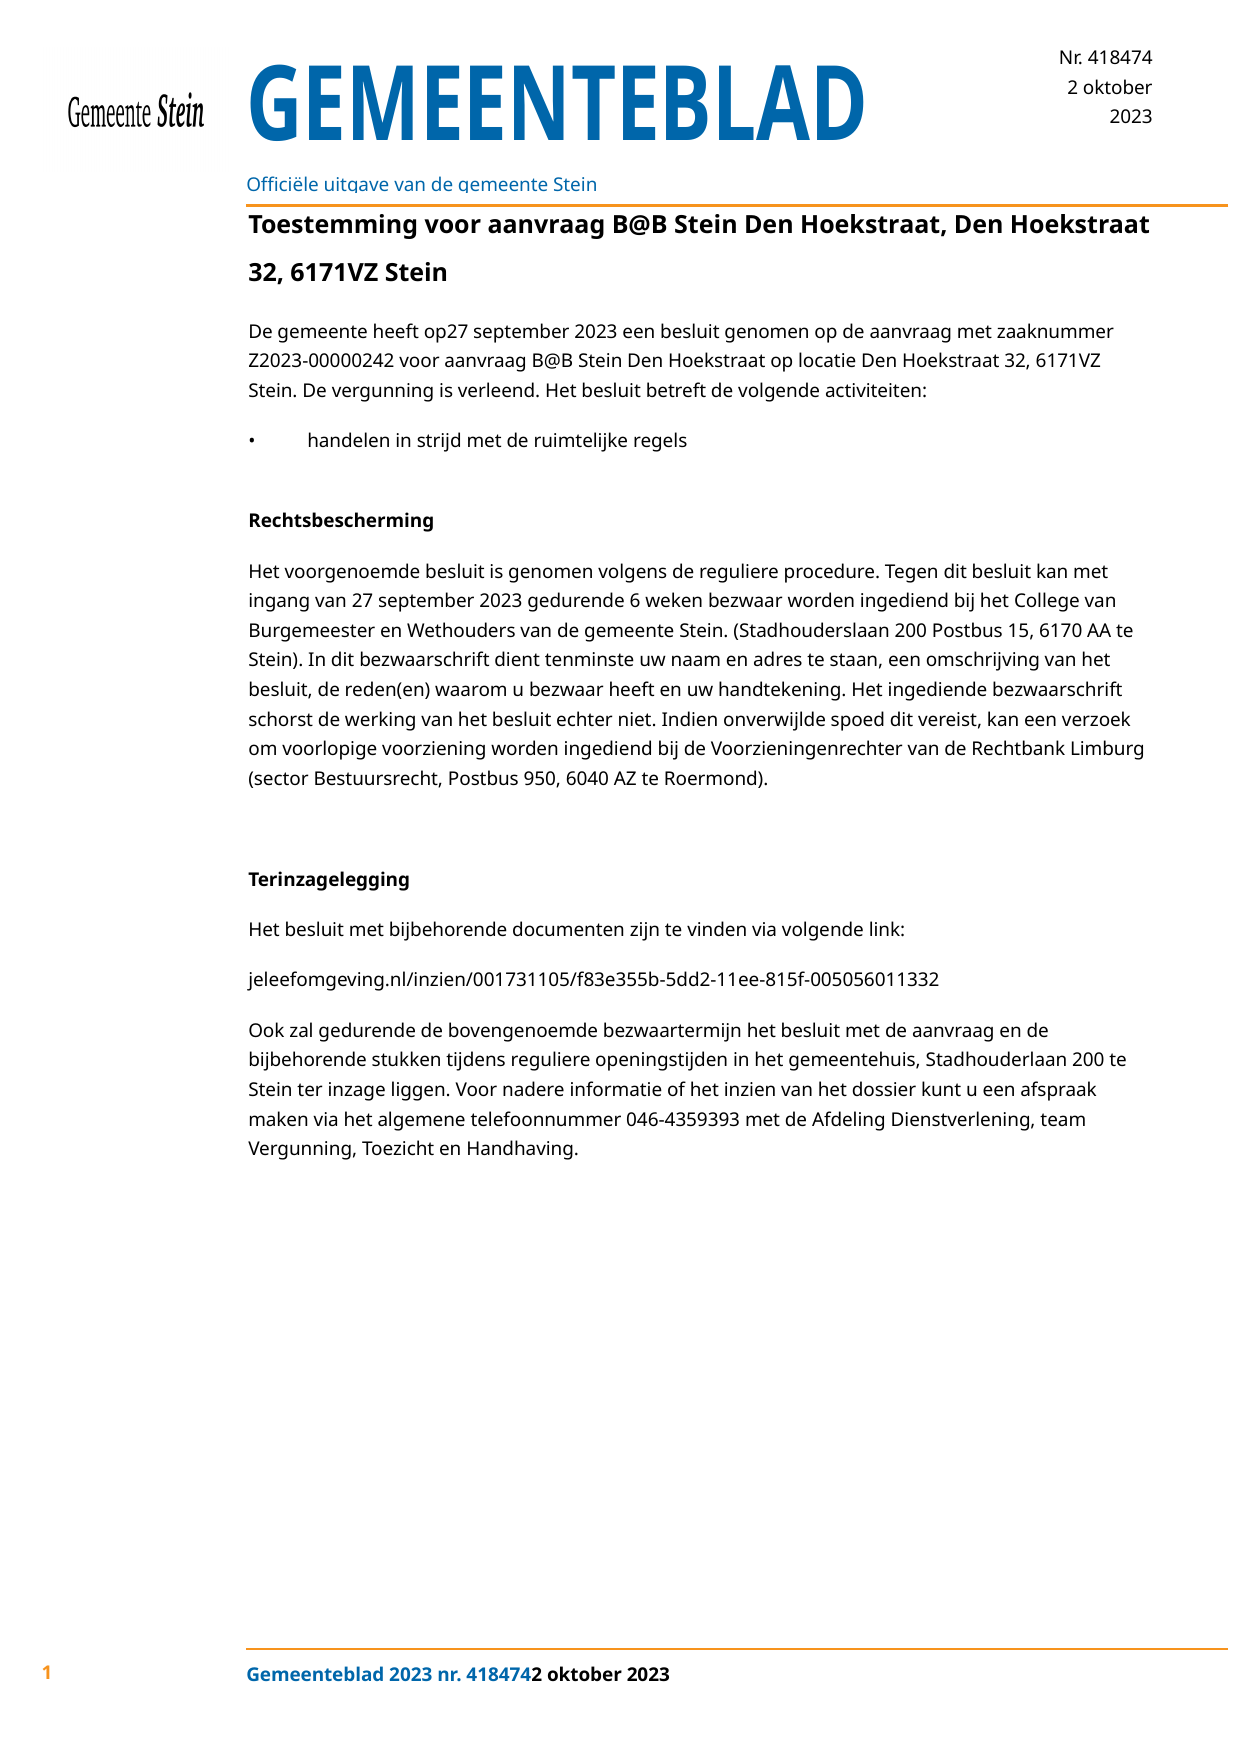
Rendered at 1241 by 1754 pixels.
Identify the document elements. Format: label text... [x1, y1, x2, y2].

text jeleefomgeving.nl/inzien/001731105/f83e355b-5dd2-11ee-815f-005056011332 [248, 967, 1152, 992]
text Terinzagelegging [248, 866, 1152, 892]
text Het voorgenoemde besluit is genomen volgens de reguliere procedure. Tegen dit besluit kan met ingang van 27 september 2023 gedurende 6 weken bezwaar worden ingediend bij het College van Burgemeester en Wethouders van de gemeente Stein. (Stadhouderslaan 200 Postbus 15, 6170 AA te Stein). In dit bezwaarschrift dient tenminste uw naam en adres te staan, een omschrijving van het besluit, de reden(en) waarom u bezwaar heeft en uw handtekening. Het ingediende bezwaarschrift schorst de werking van het besluit echter niet. Indien onverwijlde spoed dit vereist, kan een verzoek om voorlopige voorziening worden ingediend bij de Voorzieningenrechter van de Rechtbank Limburg (sector Bestuursrecht, Postbus 950, 6040 AZ te Roermond). [248, 558, 1152, 791]
text Rechtsbescherming [248, 507, 1152, 533]
text Toestemming voor aanvraag B@B Stein Den Hoekstraat, Den Hoekstraat 32, 6171VZ Stein [248, 207, 1152, 288]
text Ook zal gedurende de bovengenoemde bezwaartermijn het besluit met de aanvraag en de bijbehorende stukken tijdens reguliere openingstijden in het gemeentehuis, Stadhouderlaan 200 te Stein ter inzage liggen. Voor nadere informatie of het inzien van het dossier kunt u een afspraak maken via het algemene telefoonnummer 046-4359393 met de Afdeling Dienstverlening, team Vergunning, Toezicht en Handhaving. [248, 1017, 1152, 1161]
picture [41, 47, 231, 172]
text Het besluit met bijbehorende documenten zijn te vinden via volgende link: [248, 916, 1152, 942]
text De gemeente heeft op27 september 2023 een besluit genomen op de aanvraag met zaaknummer Z2023-00000242 voor aanvraag B@B Stein Den Hoekstraat op locatie Den Hoekstraat 32, 6171VZ Stein. De vergunning is verleend. Het besluit betreft de volgende activiteiten: [248, 318, 1152, 403]
list handelen in strijd met de ruimtelijke regels [248, 427, 1152, 453]
